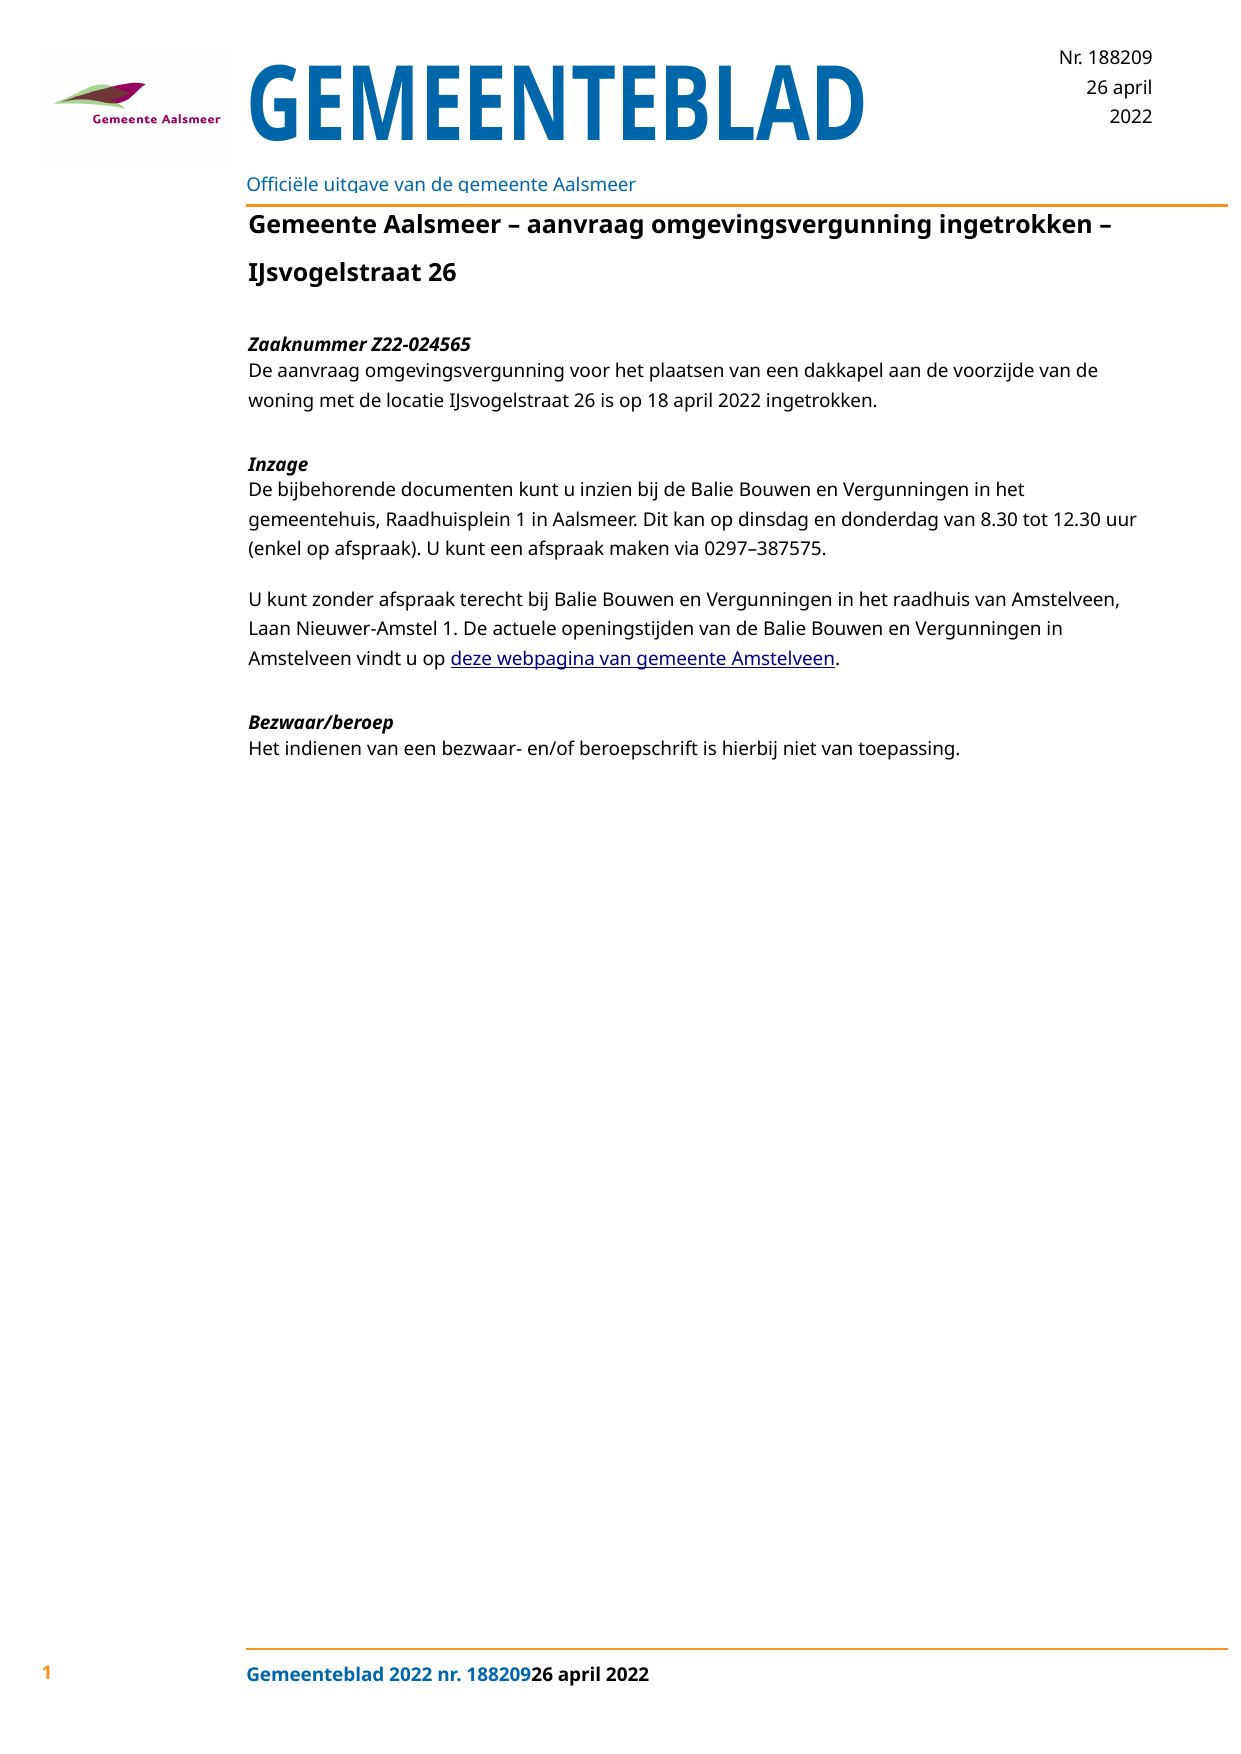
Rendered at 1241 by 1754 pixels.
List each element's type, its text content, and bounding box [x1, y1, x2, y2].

text U kunt zonder afspraak terecht bij Balie Bouwen en Vergunningen in het raadhuis van Amstelveen, Laan Nieuwer-Amstel 1. De actuele openingstijden van de Balie Bouwen en Vergunningen in Amstelveen vindt u op deze webpagina van gemeente Amstelveen. [248, 586, 1152, 671]
text Zaaknummer Z22-024565 [248, 331, 1152, 357]
text Inzage [248, 451, 1152, 476]
text Het indienen van een bezwaar- en/of beroepschrift is hierbij niet van toepassing. [248, 735, 1152, 761]
picture [41, 47, 231, 172]
text De bijbehorende documenten kunt u inzien bij de Balie Bouwen en Vergunningen in het gemeentehuis, Raadhuisplein 1 in Aalsmeer. Dit kan op dinsdag en donderdag van 8.30 tot 12.30 uur (enkel op afspraak). U kunt een afspraak maken via 0297–387575. [248, 476, 1152, 561]
text Bezwaar/beroep [248, 709, 1152, 735]
text Gemeente Aalsmeer – aanvraag omgevingsvergunning ingetrokken – IJsvogelstraat 26 [248, 207, 1152, 288]
text De aanvraag omgevingsvergunning voor het plaatsen van een dakkapel aan de voorzijde van de woning met de locatie IJsvogelstraat 26 is op 18 april 2022 ingetrokken. [248, 357, 1152, 412]
